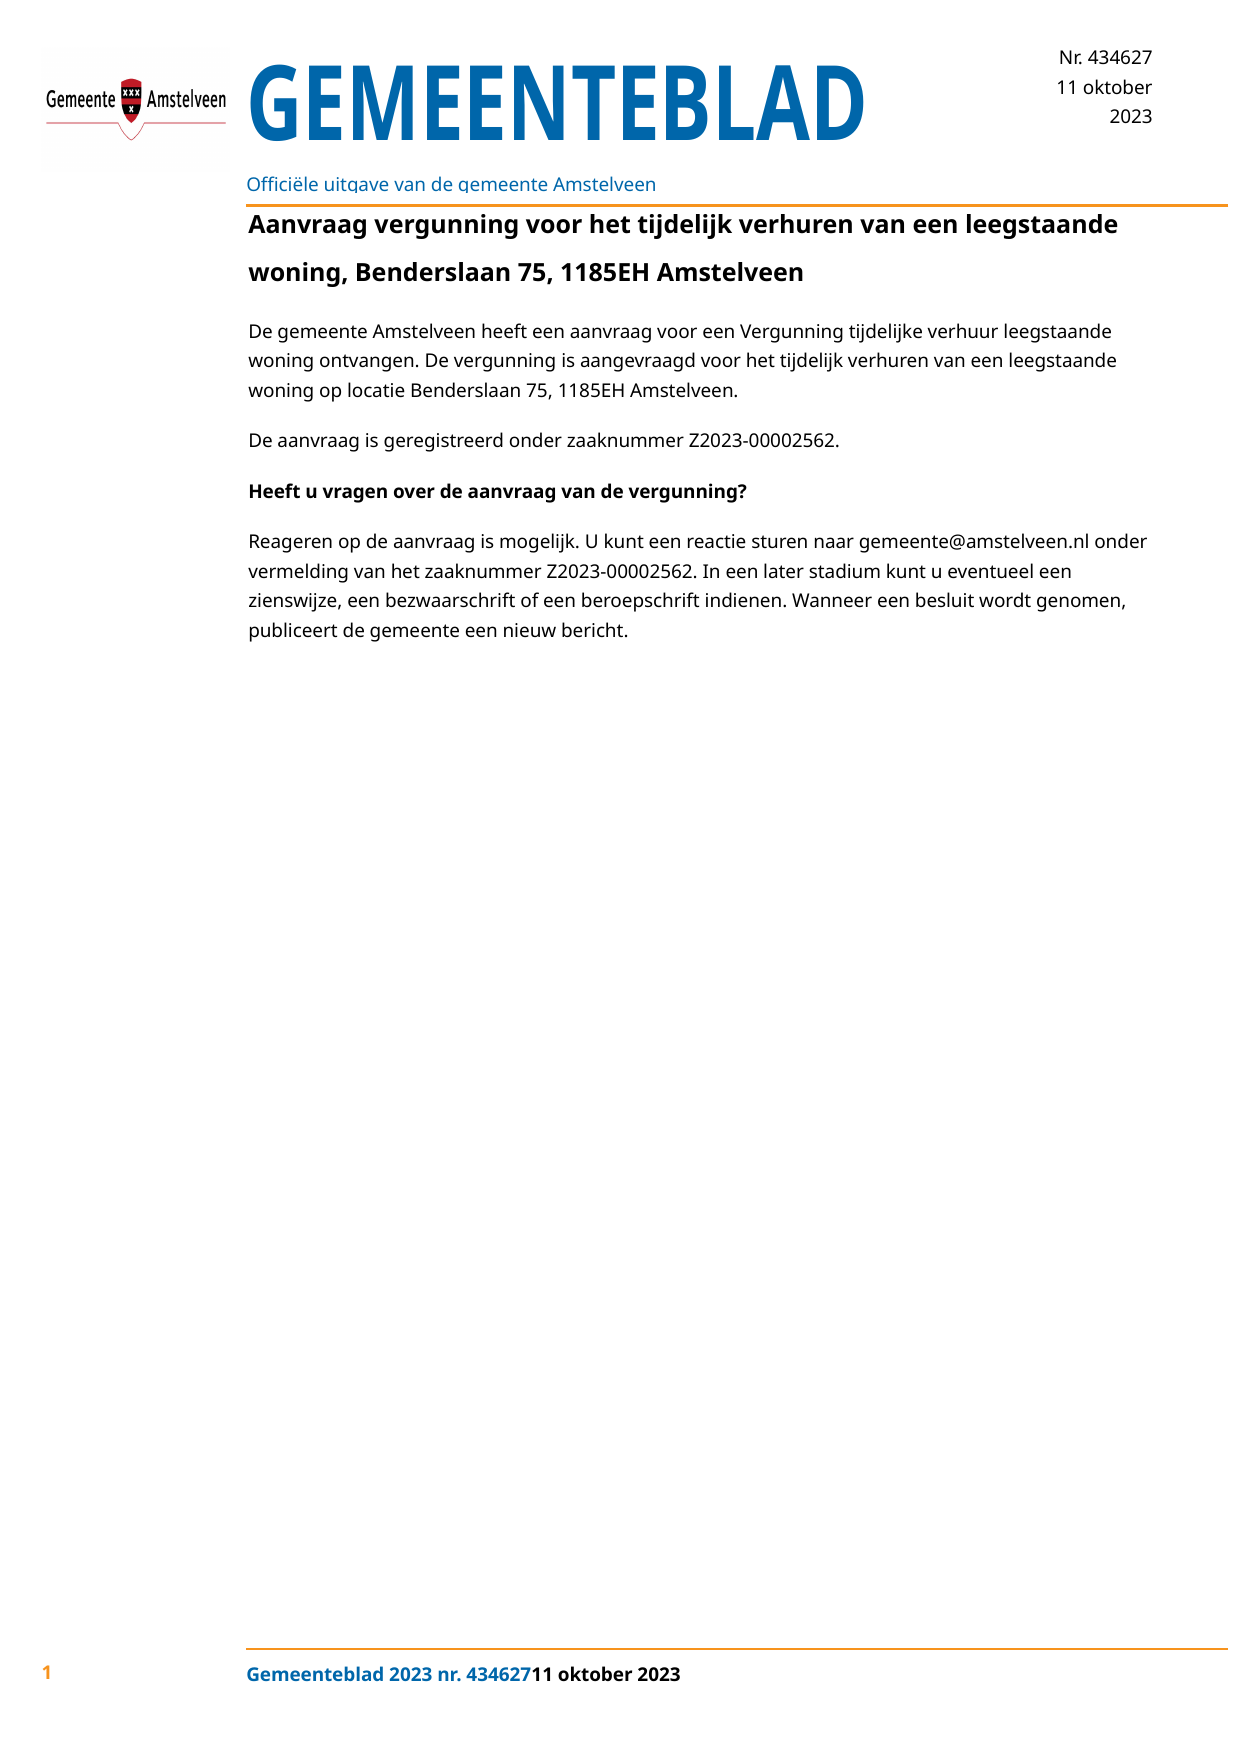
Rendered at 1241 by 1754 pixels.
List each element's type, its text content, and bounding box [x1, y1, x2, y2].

picture [41, 47, 231, 172]
text De gemeente Amstelveen heeft een aanvraag voor een Vergunning tijdelijke verhuur leegstaande woning ontvangen. De vergunning is aangevraagd voor het tijdelijk verhuren van een leegstaande woning op locatie Benderslaan 75, 1185EH Amstelveen. [248, 318, 1152, 403]
text Aanvraag vergunning voor het tijdelijk verhuren van een leegstaande woning, Benderslaan 75, 1185EH Amstelveen [248, 207, 1152, 288]
text Reageren op de aanvraag is mogelijk. U kunt een reactie sturen naar gemeente@amstelveen.nl onder vermelding van het zaaknummer Z2023-00002562. In een later stadium kunt u eventueel een zienswijze, een bezwaarschrift of een beroepschrift indienen. Wanneer een besluit wordt genomen, publiceert de gemeente een nieuw bericht. [248, 528, 1152, 643]
text De aanvraag is geregistreerd onder zaaknummer Z2023-00002562. [248, 427, 1152, 453]
text Heeft u vragen over de aanvraag van de vergunning? [248, 478, 1152, 504]
